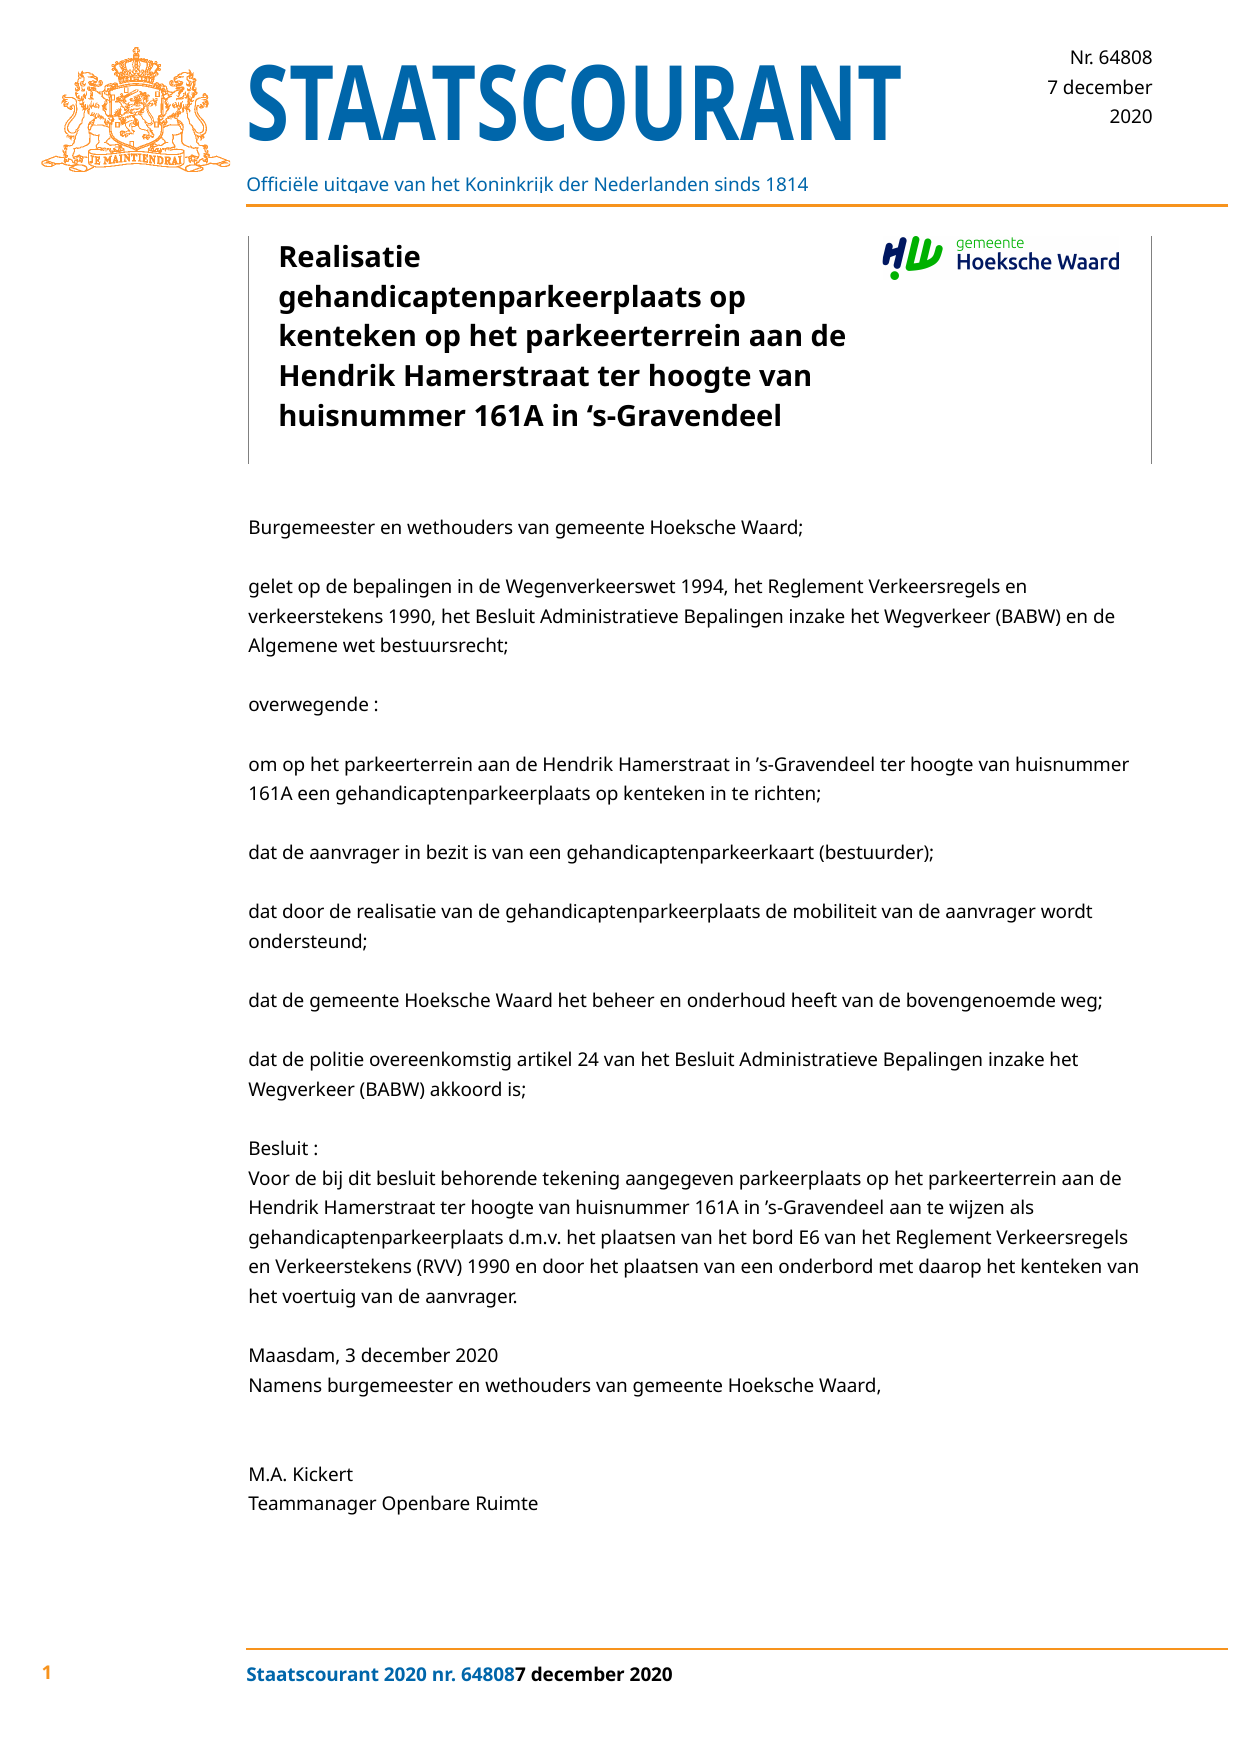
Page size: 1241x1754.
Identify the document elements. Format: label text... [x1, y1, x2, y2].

text Teammanager Openbare Ruimte [248, 1490, 1152, 1516]
picture [882, 236, 1119, 280]
text Besluit : [248, 1135, 1152, 1161]
text dat de aanvrager in bezit is van een gehandicaptenparkeerkaart (bestuurder); [248, 839, 1152, 865]
text dat de politie overeenkomstig artikel 24 van het Besluit Administratieve Bepalingen inzake het Wegverkeer (BABW) akkoord is; [248, 1047, 1152, 1102]
picture [41, 47, 231, 172]
table_header Realisatie gehandicaptenparkeerplaats op kenteken op het parkeerterrein aan de Hendrik Hamerstraat ter hoogte van huisnummer 161A in ‘s-Gravendeel [249, 236, 850, 464]
text overwegende : [248, 692, 1152, 717]
text dat door de realisatie van de gehandicaptenparkeerplaats de mobiliteit van de aanvrager wordt ondersteund; [248, 899, 1152, 954]
text dat de gemeente Hoeksche Waard het beheer en onderhoud heeft van de bovengenoemde weg; [248, 987, 1152, 1013]
text Namens burgemeester en wethouders van gemeente Hoeksche Waard, [248, 1372, 1152, 1398]
text Burgemeester en wethouders van gemeente Hoeksche Waard; [248, 514, 1152, 540]
text M.A. Kickert [248, 1461, 1152, 1486]
table_header [850, 236, 1151, 464]
text Maasdam, 3 december 2020 [248, 1342, 1152, 1368]
text om op het parkeerterrein aan de Hendrik Hamerstraat in ’s-Gravendeel ter hoogte van huisnummer 161A een gehandicaptenparkeerplaats op kenteken in te richten; [248, 751, 1152, 806]
text gelet op de bepalingen in de Wegenverkeerswet 1994, het Reglement Verkeersregels en verkeerstekens 1990, het Besluit Administratieve Bepalingen inzake het Wegverkeer (BABW) en de Algemene wet bestuursrecht; [248, 573, 1152, 658]
text Voor de bij dit besluit behorende tekening aangegeven parkeerplaats op het parkeerterrein aan de Hendrik Hamerstraat ter hoogte van huisnummer 161A in ’s-Gravendeel aan te wijzen als gehandicaptenparkeerplaats d.m.v. het plaatsen van het bord E6 van het Reglement Verkeersregels en Verkeerstekens (RVV) 1990 en door het plaatsen van een onderbord met daarop het kenteken van het voertuig van de aanvrager. [248, 1165, 1152, 1309]
